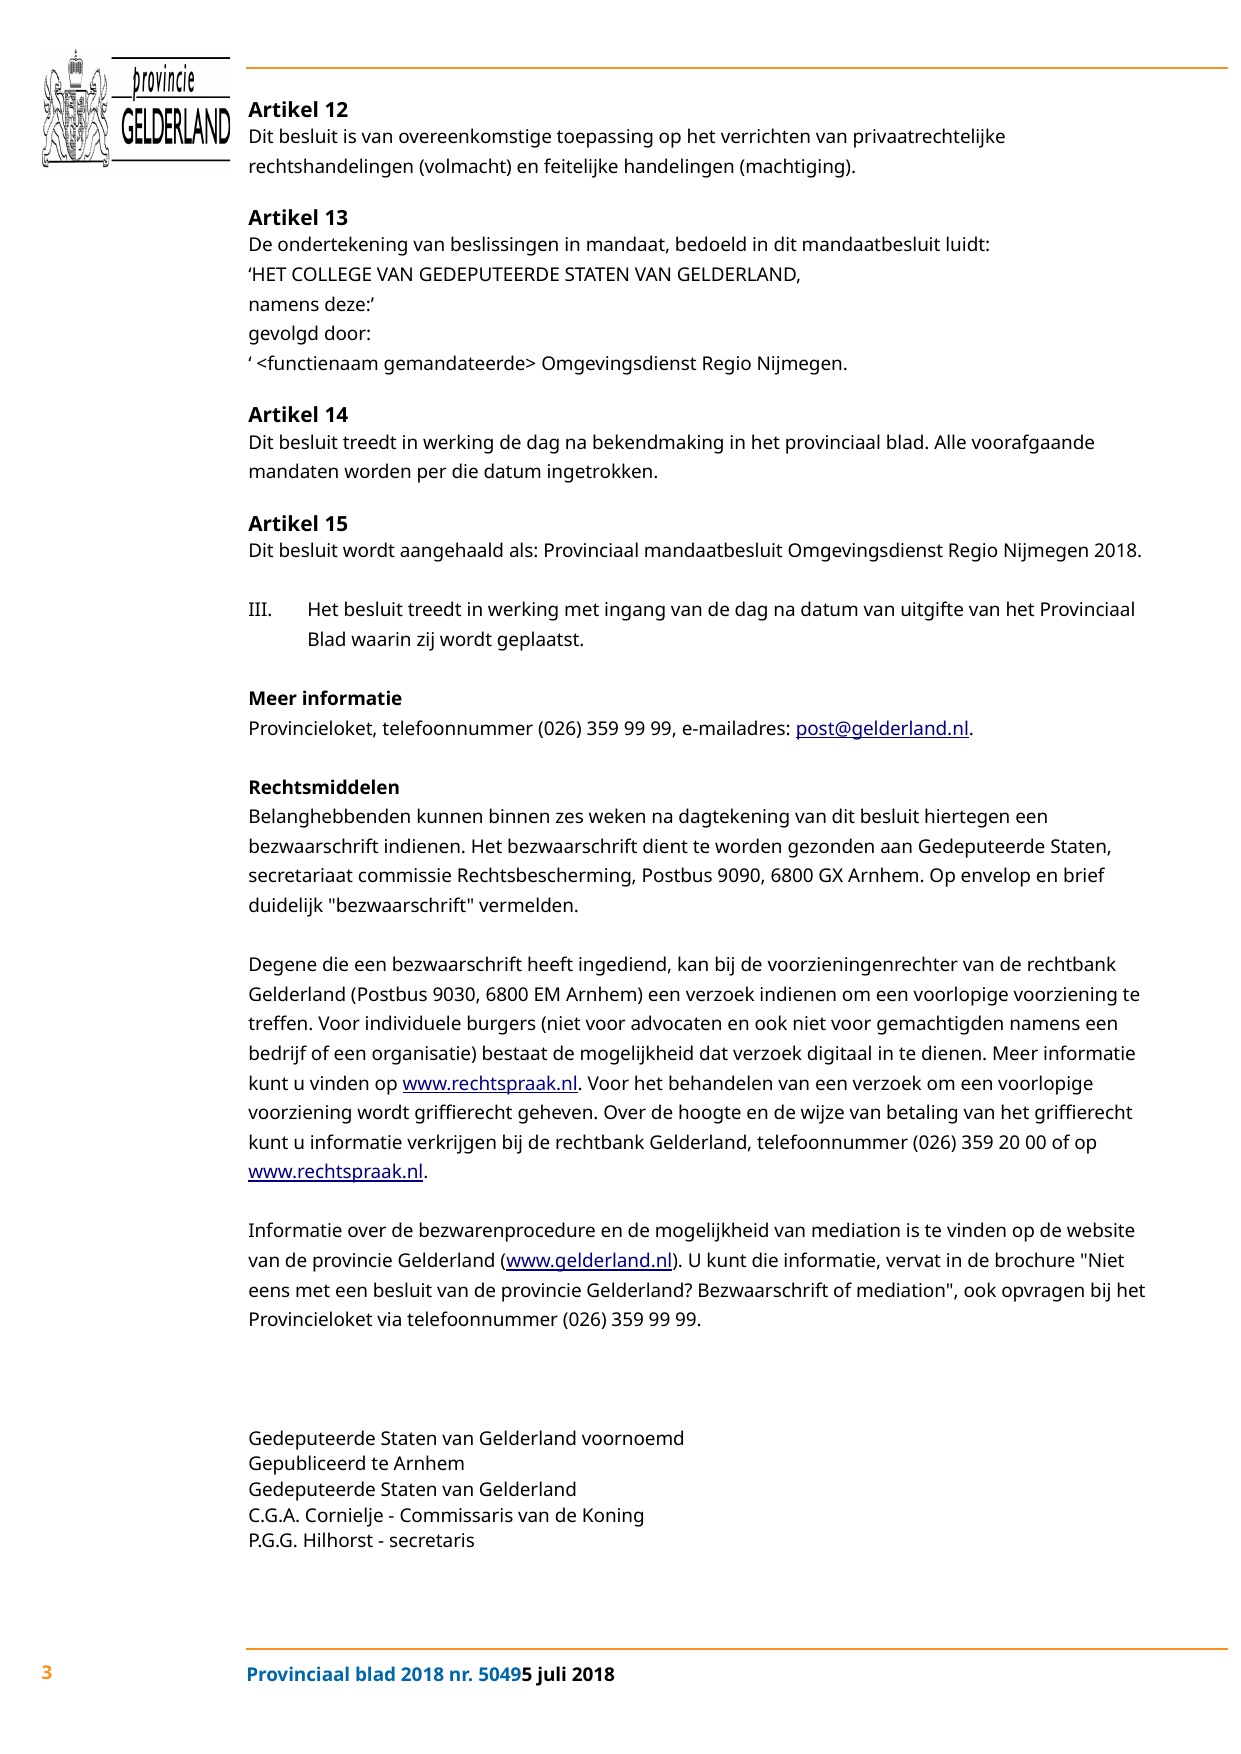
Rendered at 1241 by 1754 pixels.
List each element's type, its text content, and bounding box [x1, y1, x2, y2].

list Het besluit treedt in werking met ingang van de dag na datum van uitgifte van het Provinciaal Blad waarin zij wordt geplaatst. [248, 596, 1152, 652]
text De ondertekening van beslissingen in mandaat, bedoeld in dit mandaatbesluit luidt: [248, 232, 1152, 257]
text Meer informatie [248, 685, 1152, 711]
text Informatie over de bezwarenprocedure en de mogelijkheid van mediation is te vinden op de website van de provincie Gelderland (www.gelderland.nl). U kunt die informatie, vervat in de brochure "Niet eens met een besluit van de provincie Gelderland? Bezwaarschrift of mediation", ook opvragen bij het Provincieloket via telefoonnummer (026) 359 99 99. [248, 1218, 1152, 1332]
text Artikel 14 [248, 400, 1152, 429]
text Gedeputeerde Staten van Gelderland voornoemd [248, 1425, 1152, 1451]
text Gedeputeerde Staten van Gelderland [248, 1476, 1152, 1502]
text gevolgd door: [248, 320, 1152, 346]
text Artikel 15 [248, 509, 1152, 537]
text Artikel 12 [248, 95, 1152, 123]
text ‘HET COLLEGE VAN GEDEPUTEERDE STATEN VAN GELDERLAND, [248, 261, 1152, 287]
text Artikel 13 [248, 203, 1152, 232]
text Dit besluit is van overeenkomstige toepassing op het verrichten van privaatrechtelijke rechtshandelingen (volmacht) en feitelijke handelingen (machtiging). [248, 123, 1152, 178]
text C.G.A. Cornielje - Commissaris van de Koning [248, 1502, 1152, 1528]
picture [41, 47, 231, 172]
text P.G.G. Hilhorst - secretaris [248, 1528, 1152, 1553]
text Belanghebbenden kunnen binnen zes weken na dagtekening van dit besluit hiertegen een bezwaarschrift indienen. Het bezwaarschrift dient te worden gezonden aan Gedeputeerde Staten, secretariaat commissie Rechtsbescherming, Postbus 9090, 6800 GX Arnhem. Op envelop en brief duidelijk "bezwaarschrift" vermelden. [248, 803, 1152, 918]
text Rechtsmiddelen [248, 774, 1152, 800]
text ‘ <functienaam gemandateerde> Omgevingsdienst Regio Nijmegen. [248, 350, 1152, 376]
text Gepubliceerd te Arnhem [248, 1451, 1152, 1476]
text namens deze:’ [248, 291, 1152, 317]
text Dit besluit treedt in werking de dag na bekendmaking in het provinciaal blad. Alle voorafgaande mandaten worden per die datum ingetrokken. [248, 429, 1152, 484]
text Provincieloket, telefoonnummer (026) 359 99 99, e-mailadres: post@gelderland.nl. [248, 715, 1152, 741]
text Degene die een bezwaarschrift heeft ingediend, kan bij de voorzieningenrechter van de rechtbank Gelderland (Postbus 9030, 6800 EM Arnhem) een verzoek indienen om een voorlopige voorziening te treffen. Voor individuele burgers (niet voor advocaten en ook niet voor gemachtigden namens een bedrijf of een organisatie) bestaat de mogelijkheid dat verzoek digitaal in te dienen. Meer informatie kunt u vinden op www.rechtspraak.nl. Voor het behandelen van een verzoek om een voorlopige voorziening wordt griffierecht geheven. Over de hoogte en de wijze van betaling van het griffierecht kunt u informatie verkrijgen bij de rechtbank Gelderland, telefoonnummer (026) 359 20 00 of op www.rechtspraak.nl. [248, 951, 1152, 1184]
text Dit besluit wordt aangehaald als: Provinciaal mandaatbesluit Omgevingsdienst Regio Nijmegen 2018. [248, 537, 1152, 563]
